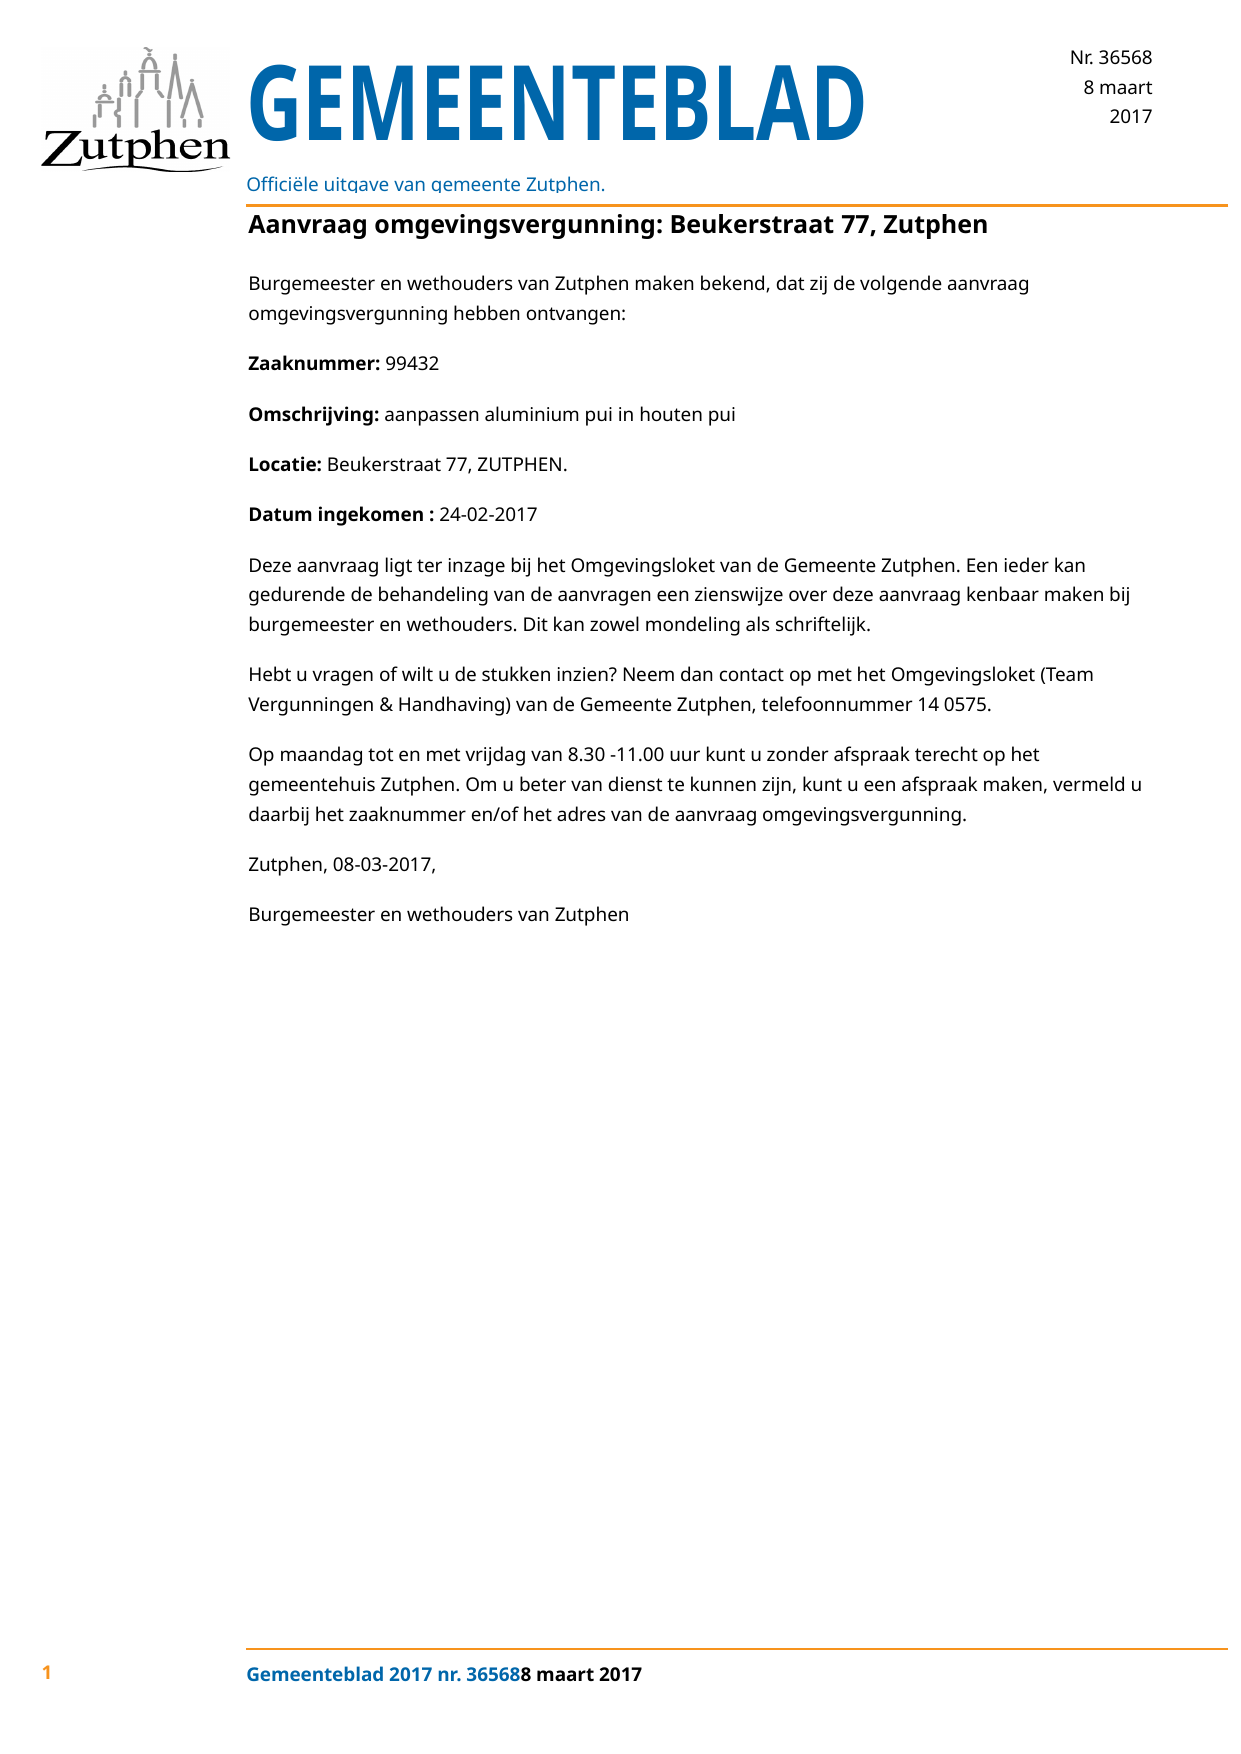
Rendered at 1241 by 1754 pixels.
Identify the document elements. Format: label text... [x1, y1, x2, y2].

text Aanvraag omgevingsvergunning: Beukerstraat 77, Zutphen [248, 207, 1152, 241]
text Datum ingekomen : 24-02-2017 [248, 502, 1152, 527]
text Burgemeester en wethouders van Zutphen maken bekend, dat zij de volgende aanvraag omgevingsvergunning hebben ontvangen: [248, 270, 1152, 326]
text Zutphen, 08-03-2017, [248, 851, 1152, 877]
text Omschrijving: aanpassen aluminium pui in houten pui [248, 401, 1152, 426]
text Burgemeester en wethouders van Zutphen [248, 902, 1152, 927]
text Op maandag tot en met vrijdag van 8.30 -11.00 uur kunt u zonder afspraak terecht op het gemeentehuis Zutphen. Om u beter van dienst te kunnen zijn, kunt u een afspraak maken, vermeld u daarbij het zaaknummer en/of het adres van de aanvraag omgevingsvergunning. [248, 742, 1152, 826]
text Locatie: Beukerstraat 77, ZUTPHEN. [248, 451, 1152, 477]
picture [41, 47, 231, 172]
text Zaaknummer: 99432 [248, 350, 1152, 376]
text Deze aanvraag ligt ter inzage bij het Omgevingsloket van de Gemeente Zutphen. Een ieder kan gedurende de behandeling van de aanvragen een zienswijze over deze aanvraag kenbaar maken bij burgemeester en wethouders. Dit kan zowel mondeling als schriftelijk. [248, 552, 1152, 637]
text Hebt u vragen of wilt u de stukken inzien? Neem dan contact op met het Omgevingsloket (Team Vergunningen & Handhaving) van de Gemeente Zutphen, telefoonnummer 14 0575. [248, 662, 1152, 717]
